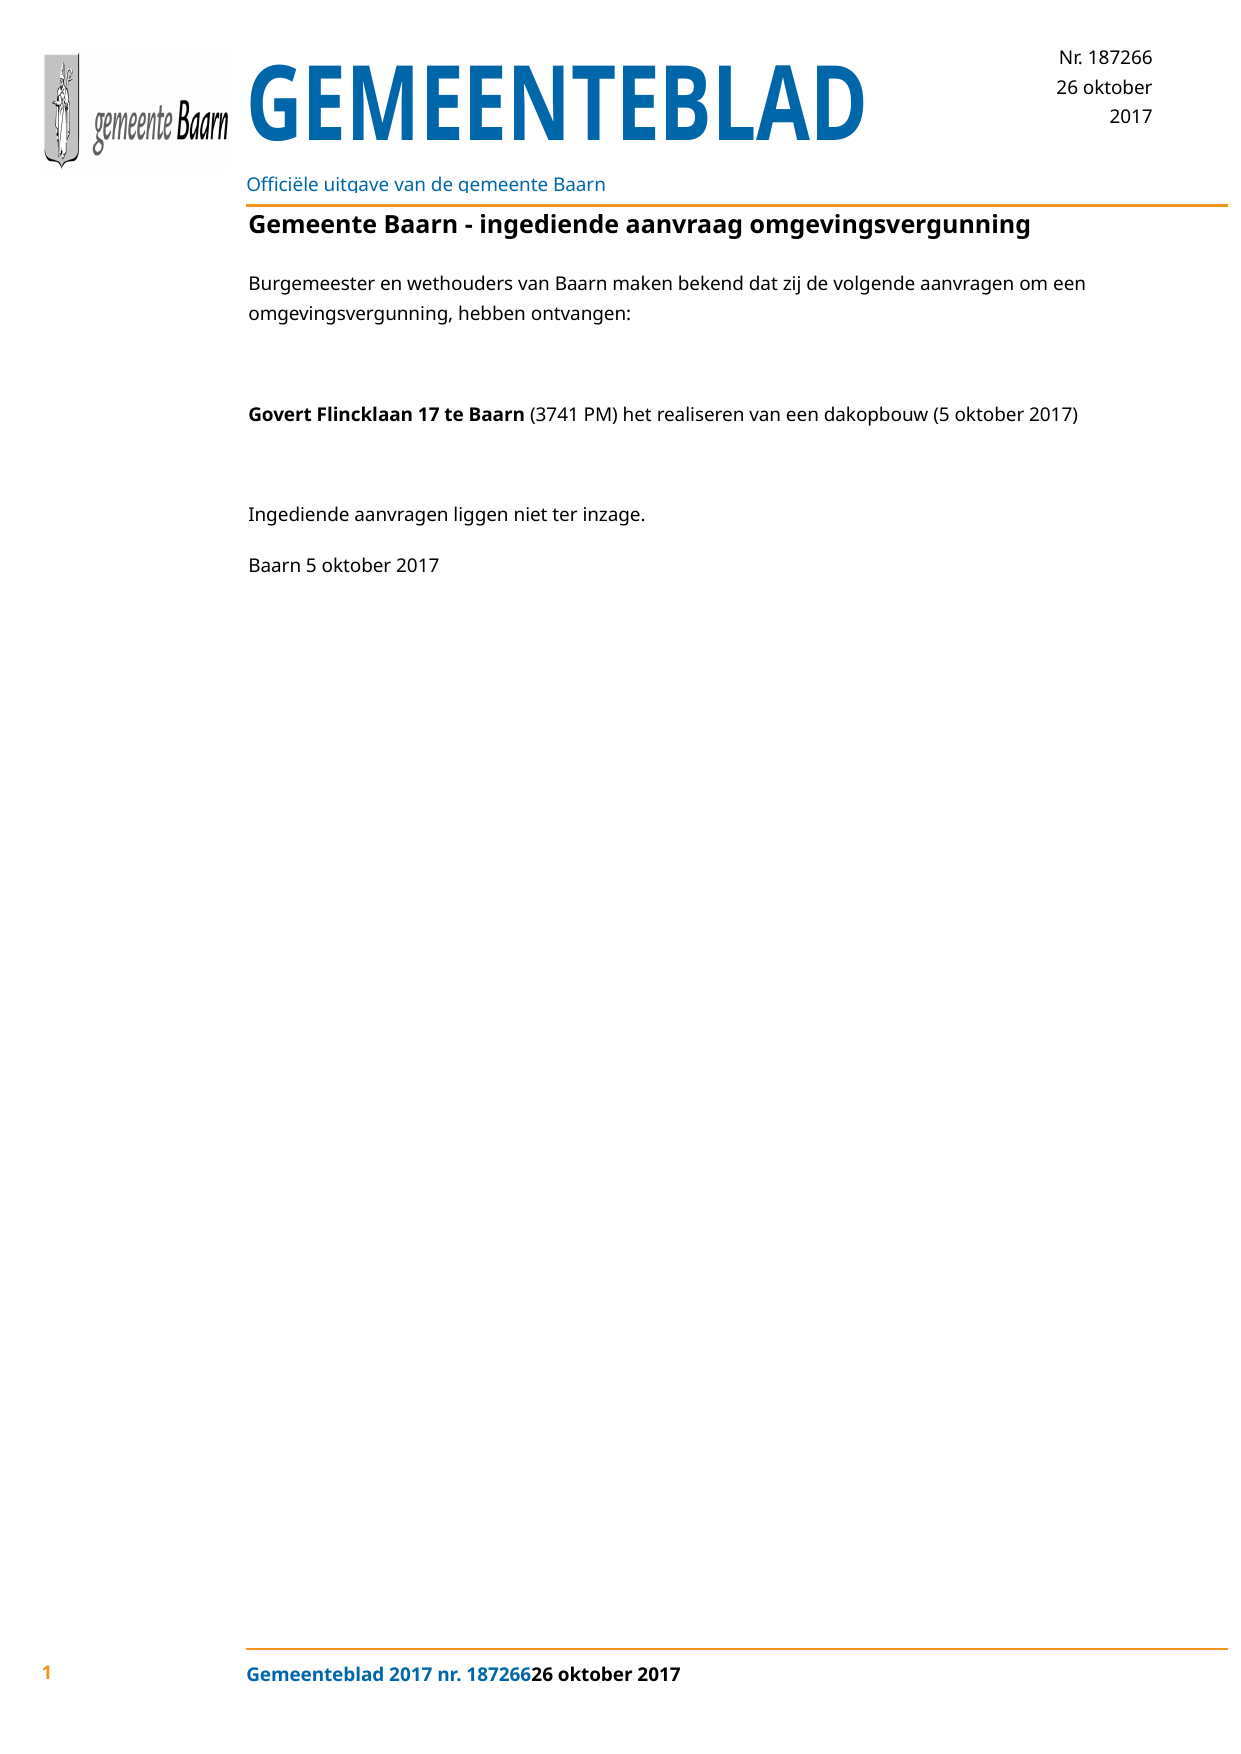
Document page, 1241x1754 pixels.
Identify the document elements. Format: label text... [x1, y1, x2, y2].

picture [41, 47, 231, 172]
text Gemeente Baarn - ingediende aanvraag omgevingsvergunning [248, 207, 1152, 241]
text Baarn 5 oktober 2017 [248, 552, 1152, 578]
text Govert Flincklaan 17 te Baarn (3741 PM) het realiseren van een dakopbouw (5 oktober 2017) [248, 401, 1152, 426]
text Ingediende aanvragen liggen niet ter inzage. [248, 502, 1152, 527]
text Burgemeester en wethouders van Baarn maken bekend dat zij de volgende aanvragen om een omgevingsvergunning, hebben ontvangen: [248, 270, 1152, 326]
